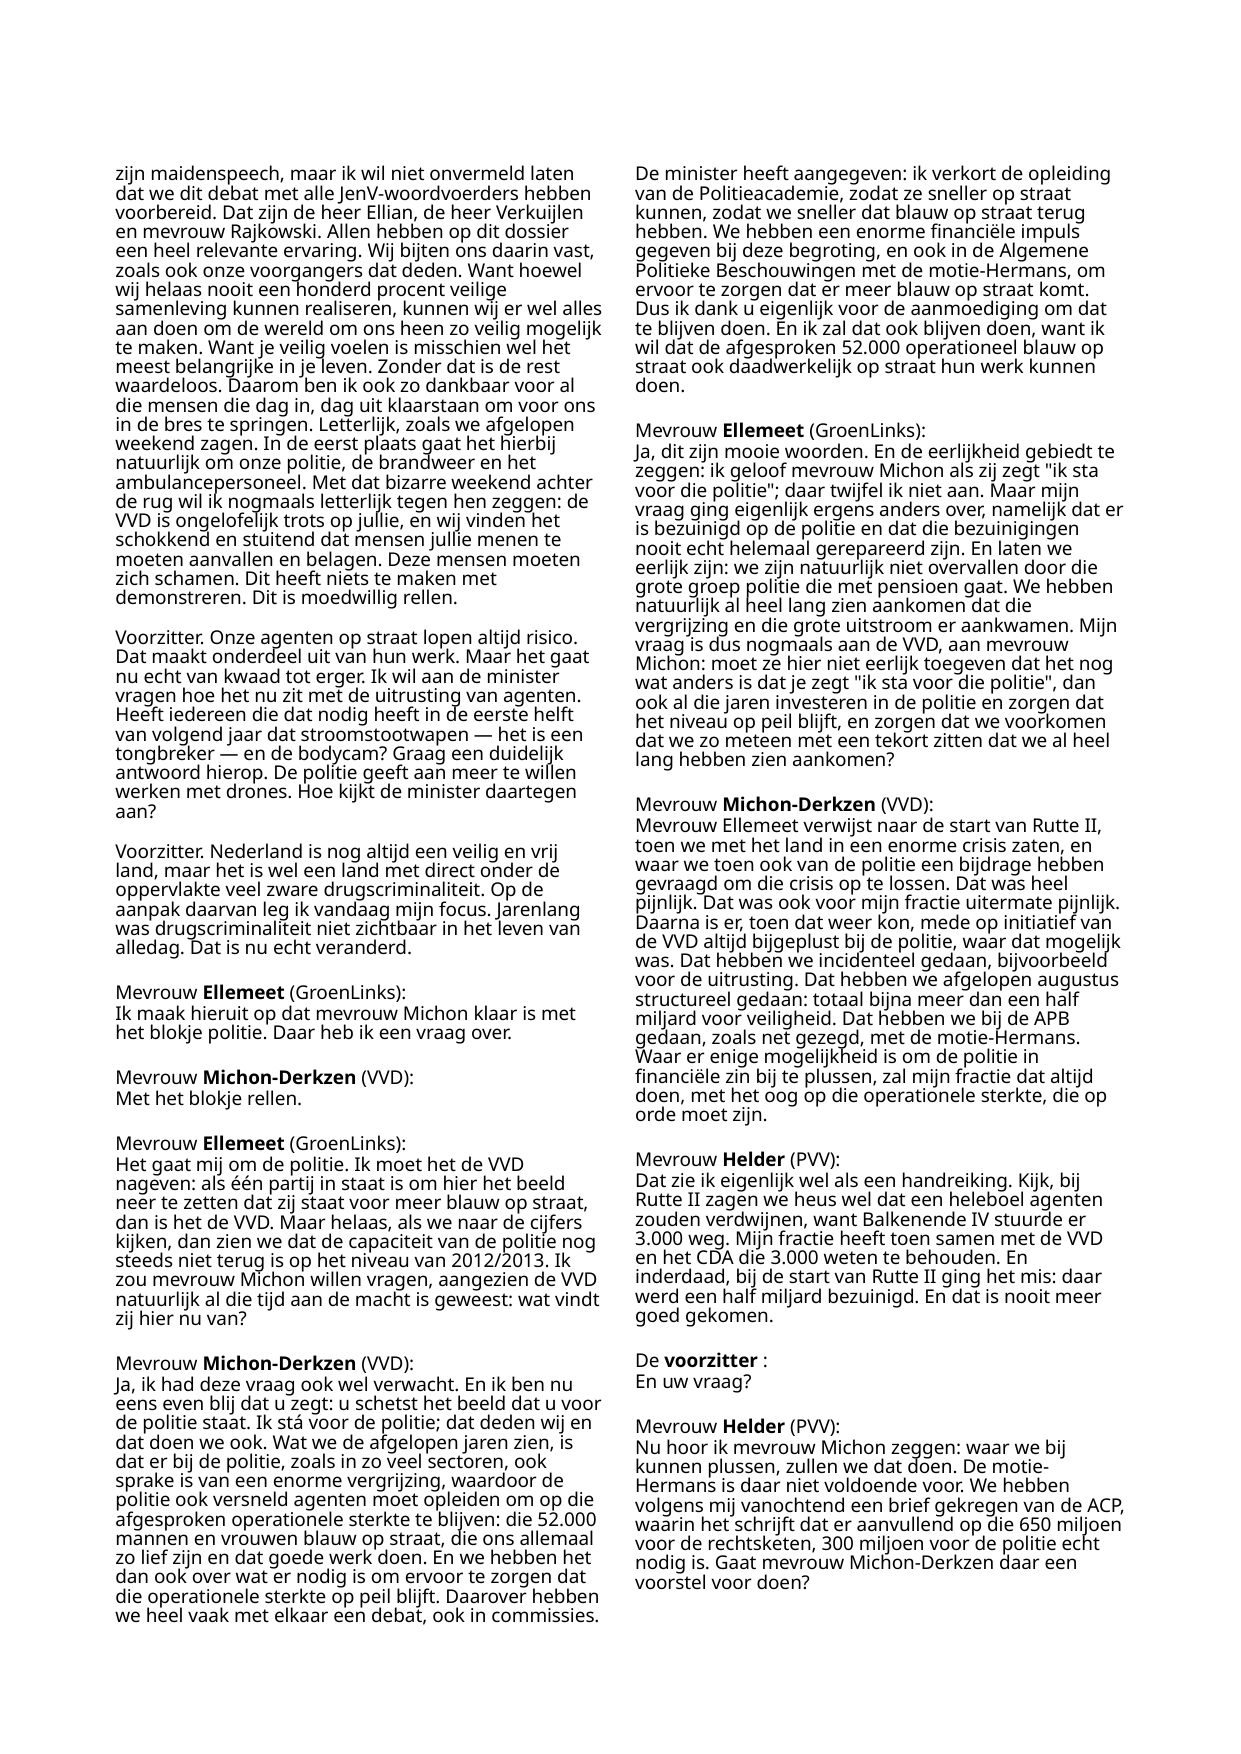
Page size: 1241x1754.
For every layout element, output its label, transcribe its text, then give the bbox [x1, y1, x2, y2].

text Mevrouw Michon-Derkzen (VVD): [115, 1350, 605, 1376]
text Mevrouw Ellemeet (GroenLinks): [635, 417, 1125, 443]
text Met het blokje rellen. [115, 1090, 605, 1109]
text En uw vraag? [635, 1373, 1125, 1392]
text Mevrouw Michon-Derkzen (VVD): [115, 1064, 605, 1090]
text Mevrouw Ellemeet verwijst naar de start van Rutte II, toen we met het land in een enorme crisis zaten, en waar we toen ook van de politie een bijdrage hebben gevraagd om die crisis op te lossen. Dat was heel pijnlijk. Dat was ook voor mijn fractie uitermate pijnlijk. Daarna is er, toen dat weer kon, mede op initiatief van de VVD altijd bijgeplust bij de politie, waar dat mogelijk was. Dat hebben we incidenteel gedaan, bijvoorbeeld voor de uitrusting. Dat hebben we afgelopen augustus structureel gedaan: totaal bijna meer dan een half miljard voor veiligheid. Dat hebben we bij de APB gedaan, zoals net gezegd, met de motie-Hermans. Waar er enige mogelijkheid is om de politie in financiële zin bij te plussen, zal mijn fractie dat altijd doen, met het oog op die operationele sterkte, die op orde moet zijn. [635, 817, 1125, 1126]
text Voorzitter. Onze agenten op straat lopen altijd risico. Dat maakt onderdeel uit van hun werk. Maar het gaat nu echt van kwaad tot erger. Ik wil aan de minister vragen hoe het nu zit met de uitrusting van agenten. Heeft iedereen die dat nodig heeft in de eerste helft van volgend jaar dat stroomstootwapen — het is een tongbreker — en de bodycam? Graag een duidelijk antwoord hierop. De politie geeft aan meer te willen werken met drones. Hoe kijkt de minister daartegen aan? [115, 629, 605, 822]
text De voorzitter : [635, 1347, 1125, 1373]
text De minister heeft aangegeven: ik verkort de opleiding van de Politieacademie, zodat ze sneller op straat kunnen, zodat we sneller dat blauw op straat terug hebben. We hebben een enorme financiële impuls gegeven bij deze begroting, en ook in de Algemene Politieke Beschouwingen met de motie-Hermans, om ervoor te zorgen dat er meer blauw op straat komt. Dus ik dank u eigenlijk voor de aanmoediging om dat te blijven doen. En ik zal dat ook blijven doen, want ik wil dat de afgesproken 52.000 operationeel blauw op straat ook daadwerkelijk op straat hun werk kunnen doen. [635, 165, 1125, 397]
text Ik maak hieruit op dat mevrouw Michon klaar is met het blokje politie. Daar heb ik een vraag over. [115, 1005, 605, 1043]
text Het gaat mij om de politie. Ik moet het de VVD nageven: als één partij in staat is om hier het beeld neer te zetten dat zij staat voor meer blauw op straat, dan is het de VVD. Maar helaas, als we naar de cijfers kijken, dan zien we dat de capaciteit van de politie nog steeds niet terug is op het niveau van 2012/2013. Ik zou mevrouw Michon willen vragen, aangezien de VVD natuurlijk al die tijd aan de macht is geweest: wat vindt zij hier nu van? [115, 1156, 605, 1329]
text Mevrouw Michon-Derkzen (VVD): [635, 792, 1125, 817]
text zijn maidenspeech, maar ik wil niet onvermeld laten dat we dit debat met alle JenV-woordvoerders hebben voorbereid. Dat zijn de heer Ellian, de heer Verkuijlen en mevrouw Rajkowski. Allen hebben op dit dossier een heel relevante ervaring. Wij bijten ons daarin vast, zoals ook onze voorgangers dat deden. Want hoewel wij helaas nooit een honderd procent veilige samenleving kunnen realiseren, kunnen wij er wel alles aan doen om de wereld om ons heen zo veilig mogelijk te maken. Want je veilig voelen is misschien wel het meest belangrijke in je leven. Zonder dat is de rest waardeloos. Daarom ben ik ook zo dankbaar voor al die mensen die dag in, dag uit klaarstaan om voor ons in de bres te springen. Letterlijk, zoals we afgelopen weekend zagen. In de eerst plaats gaat het hierbij natuurlijk om onze politie, de brandweer en het ambulancepersoneel. Met dat bizarre weekend achter de rug wil ik nogmaals letterlijk tegen hen zeggen: de VVD is ongelofelijk trots op jullie, en wij vinden het schokkend en stuitend dat mensen jullie menen te moeten aanvallen en belagen. Deze mensen moeten zich schamen. Dit heeft niets te maken met demonstreren. Dit is moedwillig rellen. [115, 165, 605, 608]
text Ja, dit zijn mooie woorden. En de eerlijkheid gebiedt te zeggen: ik geloof mevrouw Michon als zij zegt "ik sta voor die politie"; daar twijfel ik niet aan. Maar mijn vraag ging eigenlijk ergens anders over, namelijk dat er is bezuinigd op de politie en dat die bezuinigingen nooit echt helemaal gerepareerd zijn. En laten we eerlijk zijn: we zijn natuurlijk niet overvallen door die grote groep politie die met pensioen gaat. We hebben natuurlijk al heel lang zien aankomen dat die vergrijzing en die grote uitstroom er aankwamen. Mijn vraag is dus nogmaals aan de VVD, aan mevrouw Michon: moet ze hier niet eerlijk toegeven dat het nog wat anders is dat je zegt "ik sta voor die politie", dan ook al die jaren investeren in de politie en zorgen dat het niveau op peil blijft, en zorgen dat we voorkomen dat we zo meteen met een tekort zitten dat we al heel lang hebben zien aankomen? [635, 443, 1125, 771]
text Mevrouw Helder (PVV): [635, 1413, 1125, 1439]
text Mevrouw Helder (PVV): [635, 1146, 1125, 1172]
text Dat zie ik eigenlijk wel als een handreiking. Kijk, bij Rutte II zagen we heus wel dat een heleboel agenten zouden verdwijnen, want Balkenende IV stuurde er 3.000 weg. Mijn fractie heeft toen samen met de VVD en het CDA die 3.000 weten te behouden. En inderdaad, bij de start van Rutte II ging het mis: daar werd een half miljard bezuinigd. En dat is nooit meer goed gekomen. [635, 1172, 1125, 1326]
text Mevrouw Ellemeet (GroenLinks): [115, 979, 605, 1005]
text Ja, ik had deze vraag ook wel verwacht. En ik ben nu eens even blij dat u zegt: u schetst het beeld dat u voor de politie staat. Ik stá voor de politie; dat deden wij en dat doen we ook. Wat we de afgelopen jaren zien, is dat er bij de politie, zoals in zo veel sectoren, ook sprake is van een enorme vergrijzing, waardoor de politie ook versneld agenten moet opleiden om op die afgesproken operationele sterkte te blijven: die 52.000 mannen en vrouwen blauw op straat, die ons allemaal zo lief zijn en dat goede werk doen. En we hebben het dan ook over wat er nodig is om ervoor te zorgen dat die operationele sterkte op peil blijft. Daarover hebben we heel vaak met elkaar een debat, ook in commissies. [115, 1376, 605, 1626]
text Mevrouw Ellemeet (GroenLinks): [115, 1130, 605, 1156]
text Voorzitter. Nederland is nog altijd een veilig en vrij land, maar het is wel een land met direct onder de oppervlakte veel zware drugscriminaliteit. Op de aanpak daarvan leg ik vandaag mijn focus. Jarenlang was drugscriminaliteit niet zichtbaar in het leven van alledag. Dat is nu echt veranderd. [115, 843, 605, 958]
text Nu hoor ik mevrouw Michon zeggen: waar we bij kunnen plussen, zullen we dat doen. De motie-Hermans is daar niet voldoende voor. We hebben volgens mij vanochtend een brief gekregen van de ACP, waarin het schrijft dat er aanvullend op die 650 miljoen voor de rechtsketen, 300 miljoen voor de politie echt nodig is. Gaat mevrouw Michon-Derkzen daar een voorstel voor doen? [635, 1439, 1125, 1593]
